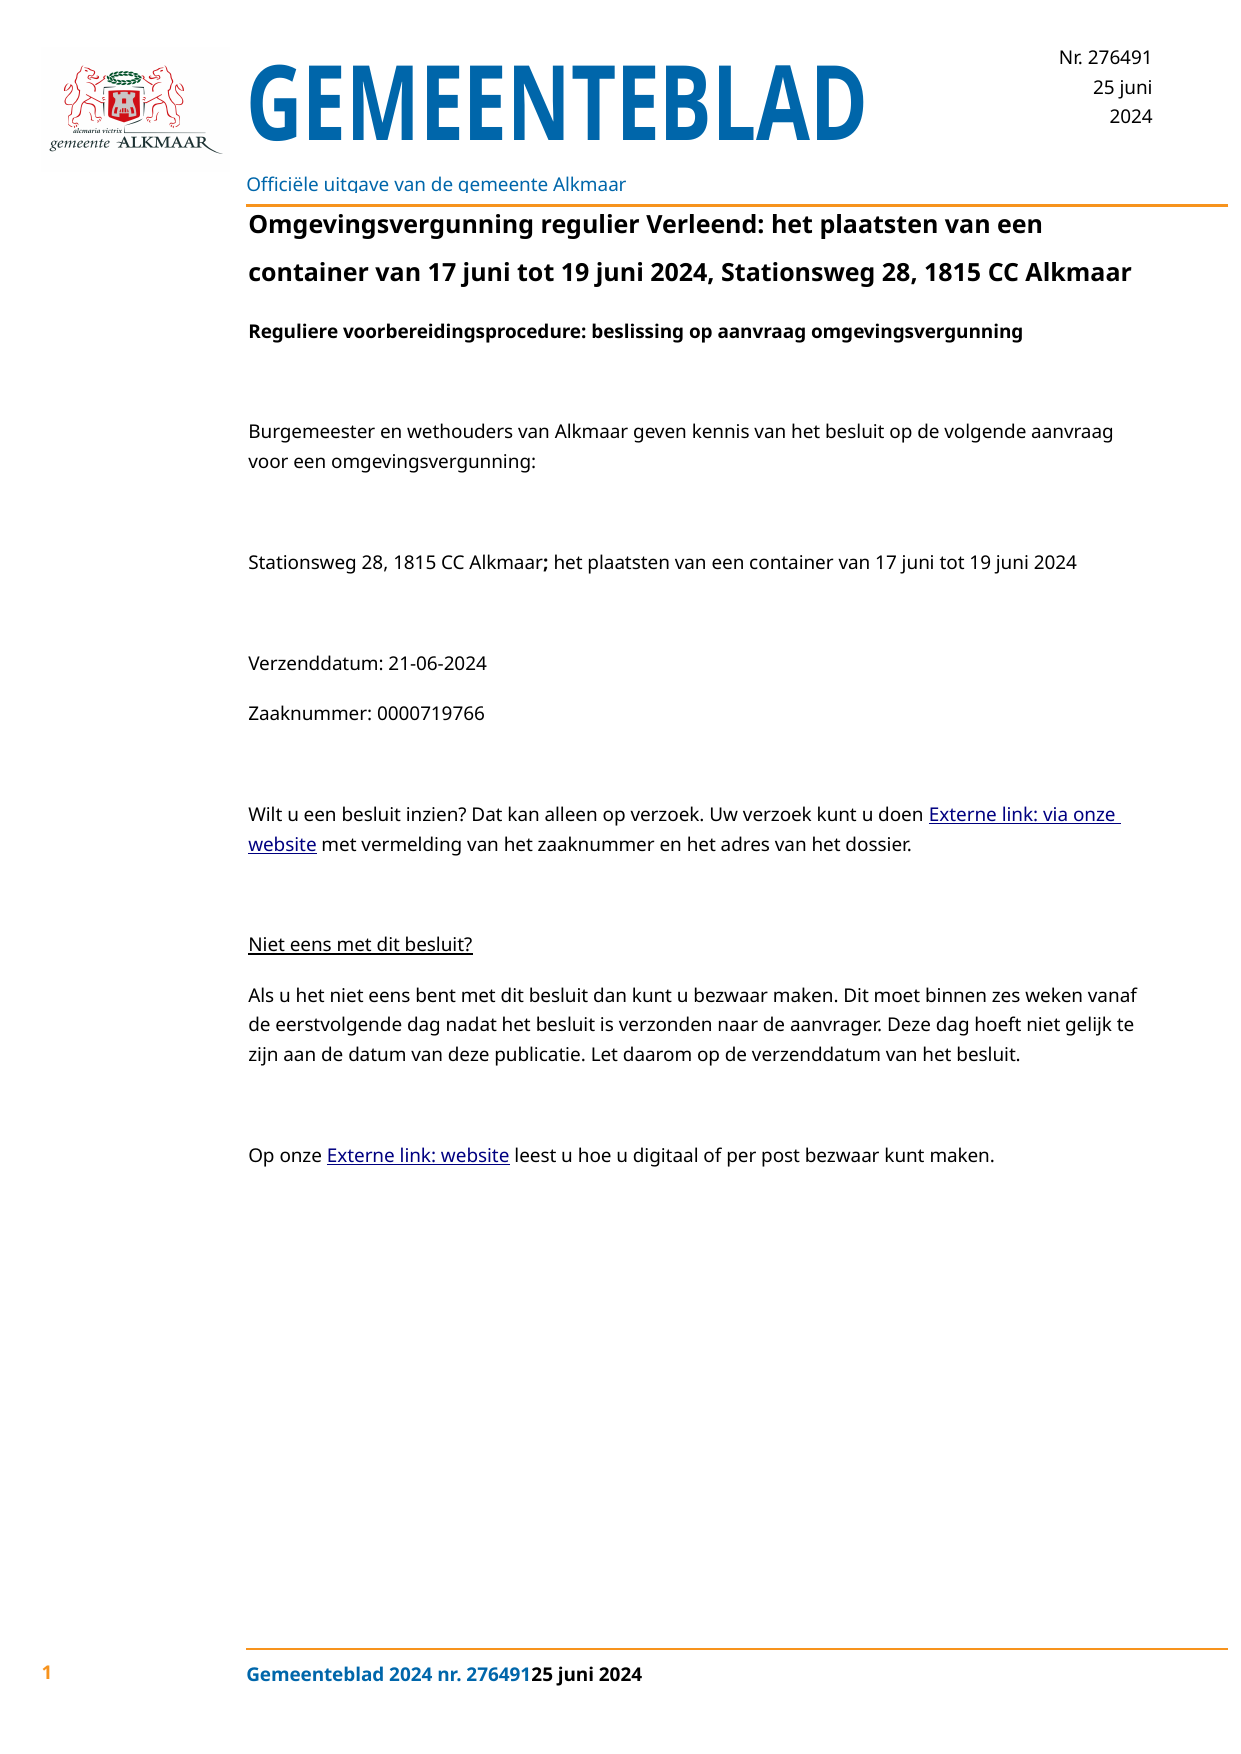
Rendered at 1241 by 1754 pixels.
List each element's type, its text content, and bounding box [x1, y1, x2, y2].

text Op onze Externe link: website leest u hoe u digitaal of per post bezwaar kunt maken. [248, 1142, 1152, 1168]
text Wilt u een besluit inzien? Dat kan alleen op verzoek. Uw verzoek kunt u doen Externe link: via onze website met vermelding van het zaaknummer en het adres van het dossier. [248, 801, 1152, 857]
picture [41, 47, 231, 172]
text Niet eens met dit besluit? [248, 932, 1152, 957]
text Verzenddatum: 21-06-2024 [248, 650, 1152, 676]
text Reguliere voorbereidingsprocedure: beslissing op aanvraag omgevingsvergunning [248, 318, 1152, 344]
text Stationsweg 28, 1815 CC Alkmaar; het plaatsten van een container van 17 juni tot 19 juni 2024 [248, 549, 1152, 575]
text Zaaknummer: 0000719766 [248, 700, 1152, 726]
text Omgevingsvergunning regulier Verleend: het plaatsten van een container van 17 juni tot 19 juni 2024, Stationsweg 28, 1815 CC Alkmaar [248, 207, 1152, 288]
text Burgemeester en wethouders van Alkmaar geven kennis van het besluit op de volgende aanvraag voor een omgevingsvergunning: [248, 419, 1152, 474]
text Als u het niet eens bent met dit besluit dan kunt u bezwaar maken. Dit moet binnen zes weken vanaf de eerstvolgende dag nadat het besluit is verzonden naar de aanvrager. Deze dag hoeft niet gelijk te zijn aan de datum van deze publicatie. Let daarom op de verzenddatum van het besluit. [248, 982, 1152, 1067]
